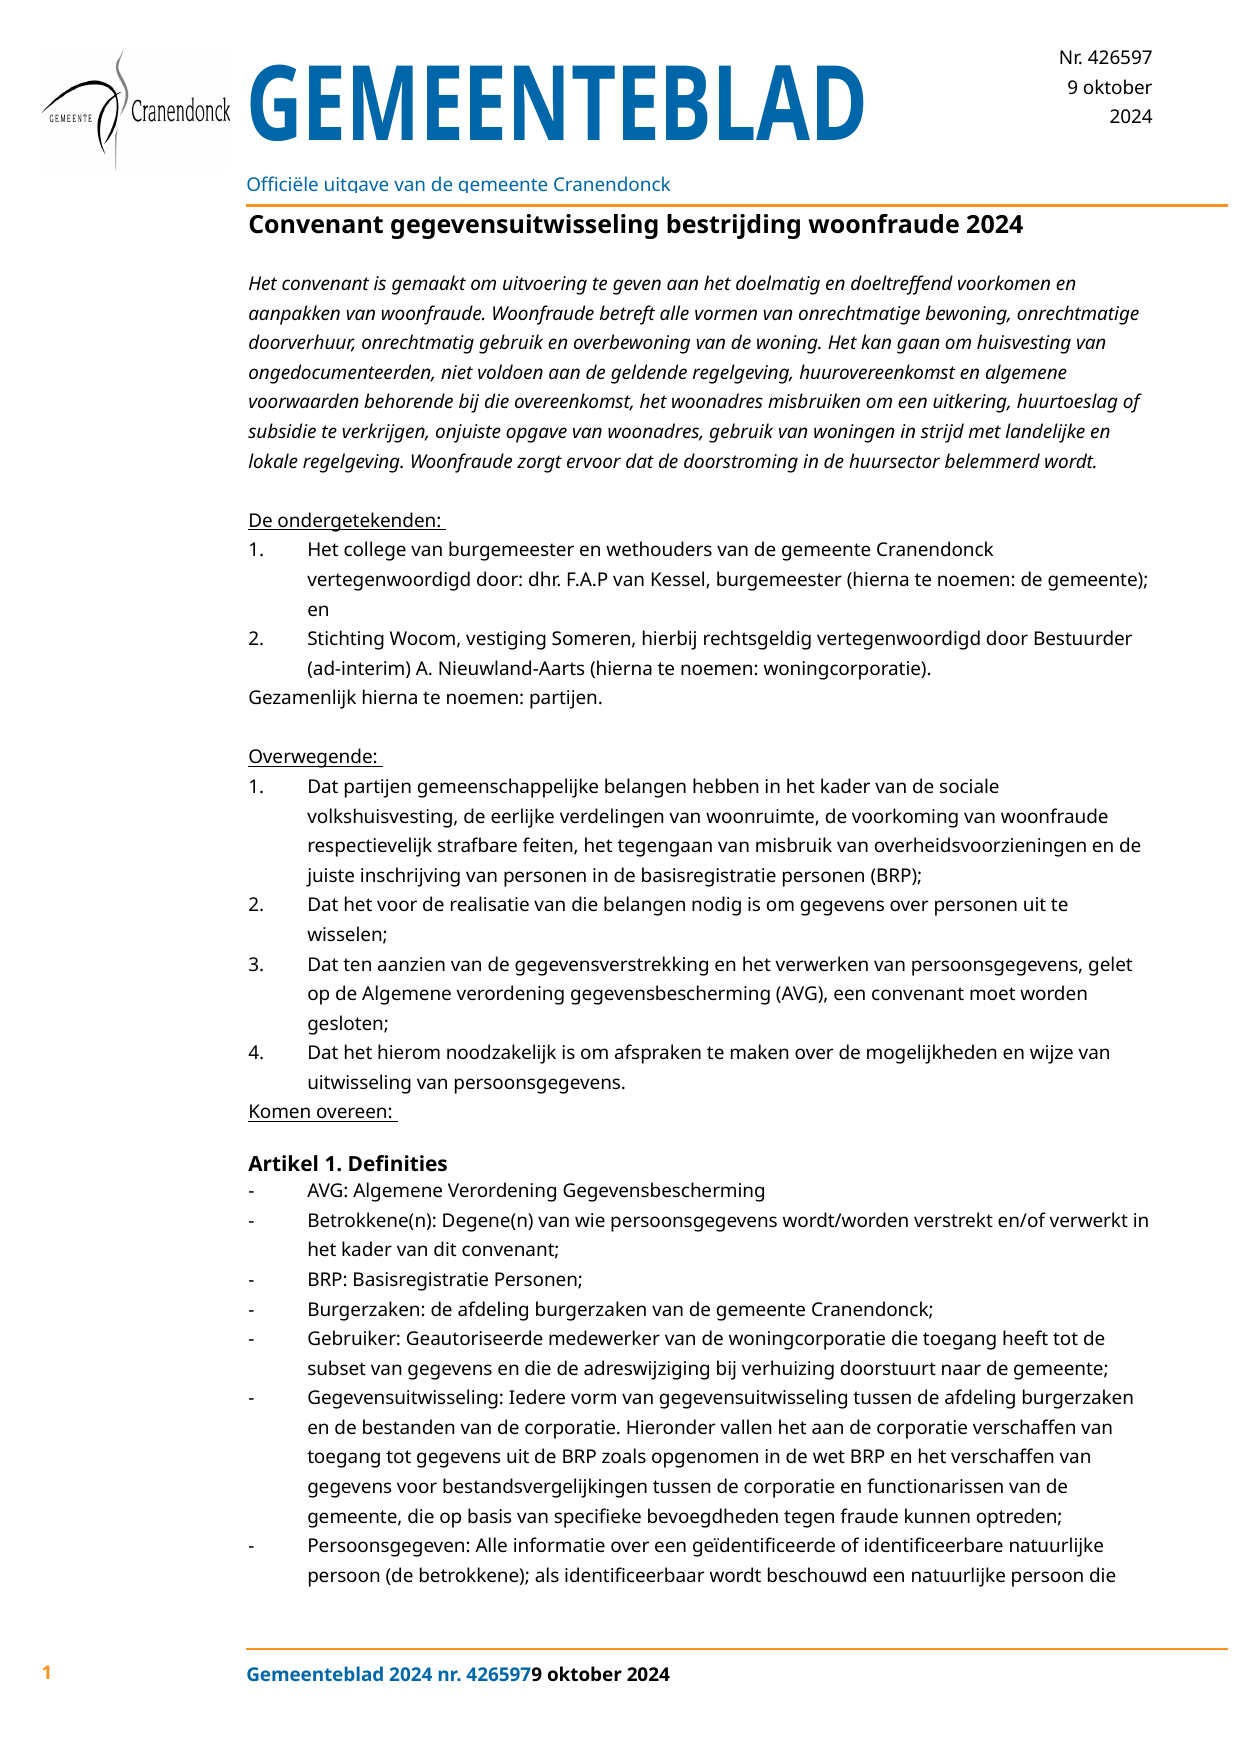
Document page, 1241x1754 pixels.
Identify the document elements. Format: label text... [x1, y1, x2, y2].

text Artikel 1. Definities [248, 1149, 1152, 1177]
list Het college van burgemeester en wethouders van de gemeente Cranendonck vertegenwoordigd door: dhr. F.A.P van Kessel, burgemeester (hierna te noemen: de gemeente); [248, 537, 1152, 592]
list Gebruiker: Geautoriseerde medewerker van de woningcorporatie die toegang heeft tot de subset van gegevens en die de adreswijziging bij verhuizing doorstuurt naar de gemeente; [248, 1325, 1152, 1381]
list Gegevensuitwisseling: Iedere vorm van gegevensuitwisseling tussen de afdeling burgerzaken en de bestanden van de corporatie. Hieronder vallen het aan de corporatie verschaffen van toegang tot gegevens uit de BRP zoals opgenomen in de wet BRP en het verschaffen van gegevens voor bestandsvergelijkingen tussen de corporatie en functionarissen van de gemeente, die op basis van specifieke bevoegdheden tegen fraude kunnen optreden; [248, 1384, 1152, 1529]
list Stichting Wocom, vestiging Someren, hierbij rechtsgeldig vertegenwoordigd door Bestuurder (ad-interim) A. Nieuwland-Aarts (hierna te noemen: woningcorporatie). [248, 625, 1152, 681]
list Dat het voor de realisatie van die belangen nodig is om gegevens over personen uit te wisselen; [248, 892, 1152, 947]
list Dat ten aanzien van de gegevensverstrekking en het verwerken van persoonsgegevens, gelet op de Algemene verordening gegevensbescherming (AVG), een convenant moet worden gesloten; [248, 951, 1152, 1036]
text Het convenant is gemaakt om uitvoering te geven aan het doelmatig en doeltreffend voorkomen en aanpakken van woonfraude. Woonfraude betreft alle vormen van onrechtmatige bewoning, onrechtmatige doorverhuur, onrechtmatig gebruik en overbewoning van de woning. Het kan gaan om huisvesting van ongedocumenteerden, niet voldoen aan de geldende regelgeving, huurovereenkomst en algemene voorwaarden behorende bij die overeenkomst, het woonadres misbruiken om een uitkering, huurtoeslag of subsidie te verkrijgen, onjuiste opgave van woonadres, gebruik van woningen in strijd met landelijke en lokale regelgeving. Woonfraude zorgt ervoor dat de doorstroming in de huursector belemmerd wordt. [248, 270, 1152, 473]
list Betrokkene(n): Degene(n) van wie persoonsgegevens wordt/worden verstrekt en/of verwerkt in het kader van dit convenant; [248, 1207, 1152, 1262]
list Persoonsgegeven: Alle informatie over een geïdentificeerde of identificeerbare natuurlijke persoon (de betrokkene); als identificeerbaar wordt beschouwd een natuurlijke persoon die [248, 1532, 1152, 1588]
text Overwegende: [248, 744, 1152, 769]
list en [248, 596, 1152, 621]
list Burgerzaken: de afdeling burgerzaken van de gemeente Cranendonck; [248, 1296, 1152, 1322]
text Komen overeen: [248, 1099, 1152, 1124]
text De ondergetekenden: [248, 507, 1152, 533]
list BRP: Basisregistratie Personen; [248, 1266, 1152, 1292]
text Gezamenlijk hierna te noemen: partijen. [248, 684, 1152, 710]
list Dat partijen gemeenschappelijke belangen hebben in het kader van de sociale volkshuisvesting, de eerlijke verdelingen van woonruimte, de voorkoming van woonfraude respectievelijk strafbare feiten, het tegengaan van misbruik van overheidsvoorzieningen en de juiste inschrijving van personen in de basisregistratie personen (BRP); [248, 773, 1152, 888]
picture [41, 47, 231, 172]
text Convenant gegevensuitwisseling bestrijding woonfraude 2024 [248, 207, 1152, 241]
list Dat het hierom noodzakelijk is om afspraken te maken over de mogelijkheden en wijze van uitwisseling van persoonsgegevens. [248, 1039, 1152, 1095]
list AVG: Algemene Verordening Gegevensbescherming [248, 1177, 1152, 1203]
